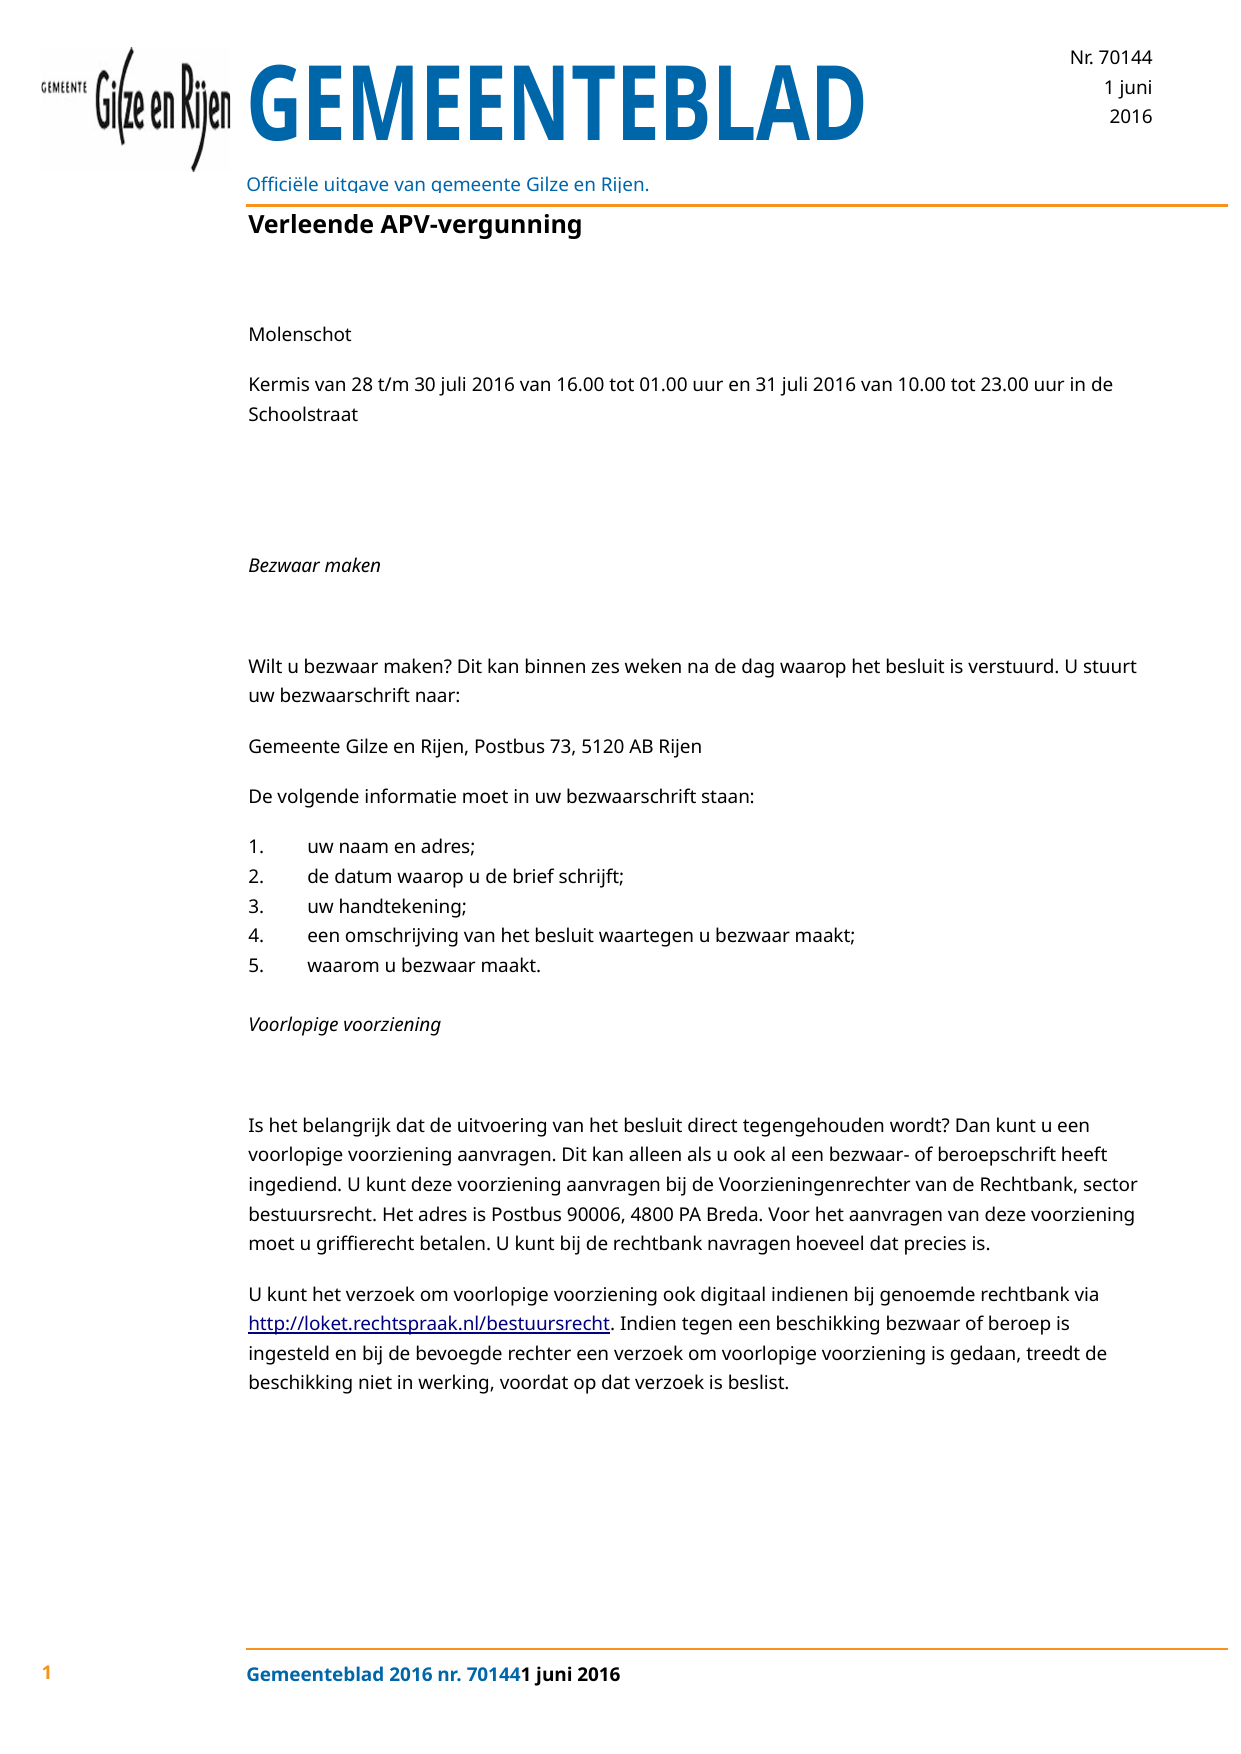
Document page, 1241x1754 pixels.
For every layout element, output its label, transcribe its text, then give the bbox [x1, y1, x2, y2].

list uw handtekening; [248, 893, 1152, 918]
picture [41, 47, 231, 172]
text Voorlopige voorziening [248, 1011, 1152, 1037]
list uw naam en adres; [248, 834, 1152, 859]
text Is het belangrijk dat de uitvoering van het besluit direct tegengehouden wordt? Dan kunt u een voorlopige voorziening aanvragen. Dit kan alleen als u ook al een bezwaar- of beroepschrift heeft ingediend. U kunt deze voorziening aanvragen bij de Voorzieningenrechter van de Rechtbank, sector bestuursrecht. Het adres is Postbus 90006, 4800 PA Breda. Voor het aanvragen van deze voorziening moet u griffierecht betalen. U kunt bij de rechtbank navragen hoeveel dat precies is. [248, 1112, 1152, 1256]
list de datum waarop u de brief schrijft; [248, 863, 1152, 889]
text Bezwaar maken [248, 552, 1152, 578]
text Molenschot [248, 321, 1152, 346]
list een omschrijving van het besluit waartegen u bezwaar maakt; [248, 922, 1152, 948]
text Verleende APV-vergunning [248, 207, 1152, 241]
text Gemeente Gilze en Rijen, Postbus 73, 5120 AB Rijen [248, 733, 1152, 758]
text Kermis van 28 t/m 30 juli 2016 van 16.00 tot 01.00 uur en 31 juli 2016 van 10.00 tot 23.00 uur in de Schoolstraat [248, 371, 1152, 426]
text U kunt het verzoek om voorlopige voorziening ook digitaal indienen bij genoemde rechtbank via http://loket.rechtspraak.nl/bestuursrecht. Indien tegen een beschikking bezwaar of beroep is ingesteld en bij de bevoegde rechter een verzoek om voorlopige voorziening is gedaan, treedt de beschikking niet in werking, voordat op dat verzoek is beslist. [248, 1281, 1152, 1395]
text Wilt u bezwaar maken? Dit kan binnen zes weken na de dag waarop het besluit is verstuurd. U stuurt uw bezwaarschrift naar: [248, 653, 1152, 708]
text De volgende informatie moet in uw bezwaarschrift staan: [248, 783, 1152, 809]
list waarom u bezwaar maakt. [248, 952, 1152, 978]
